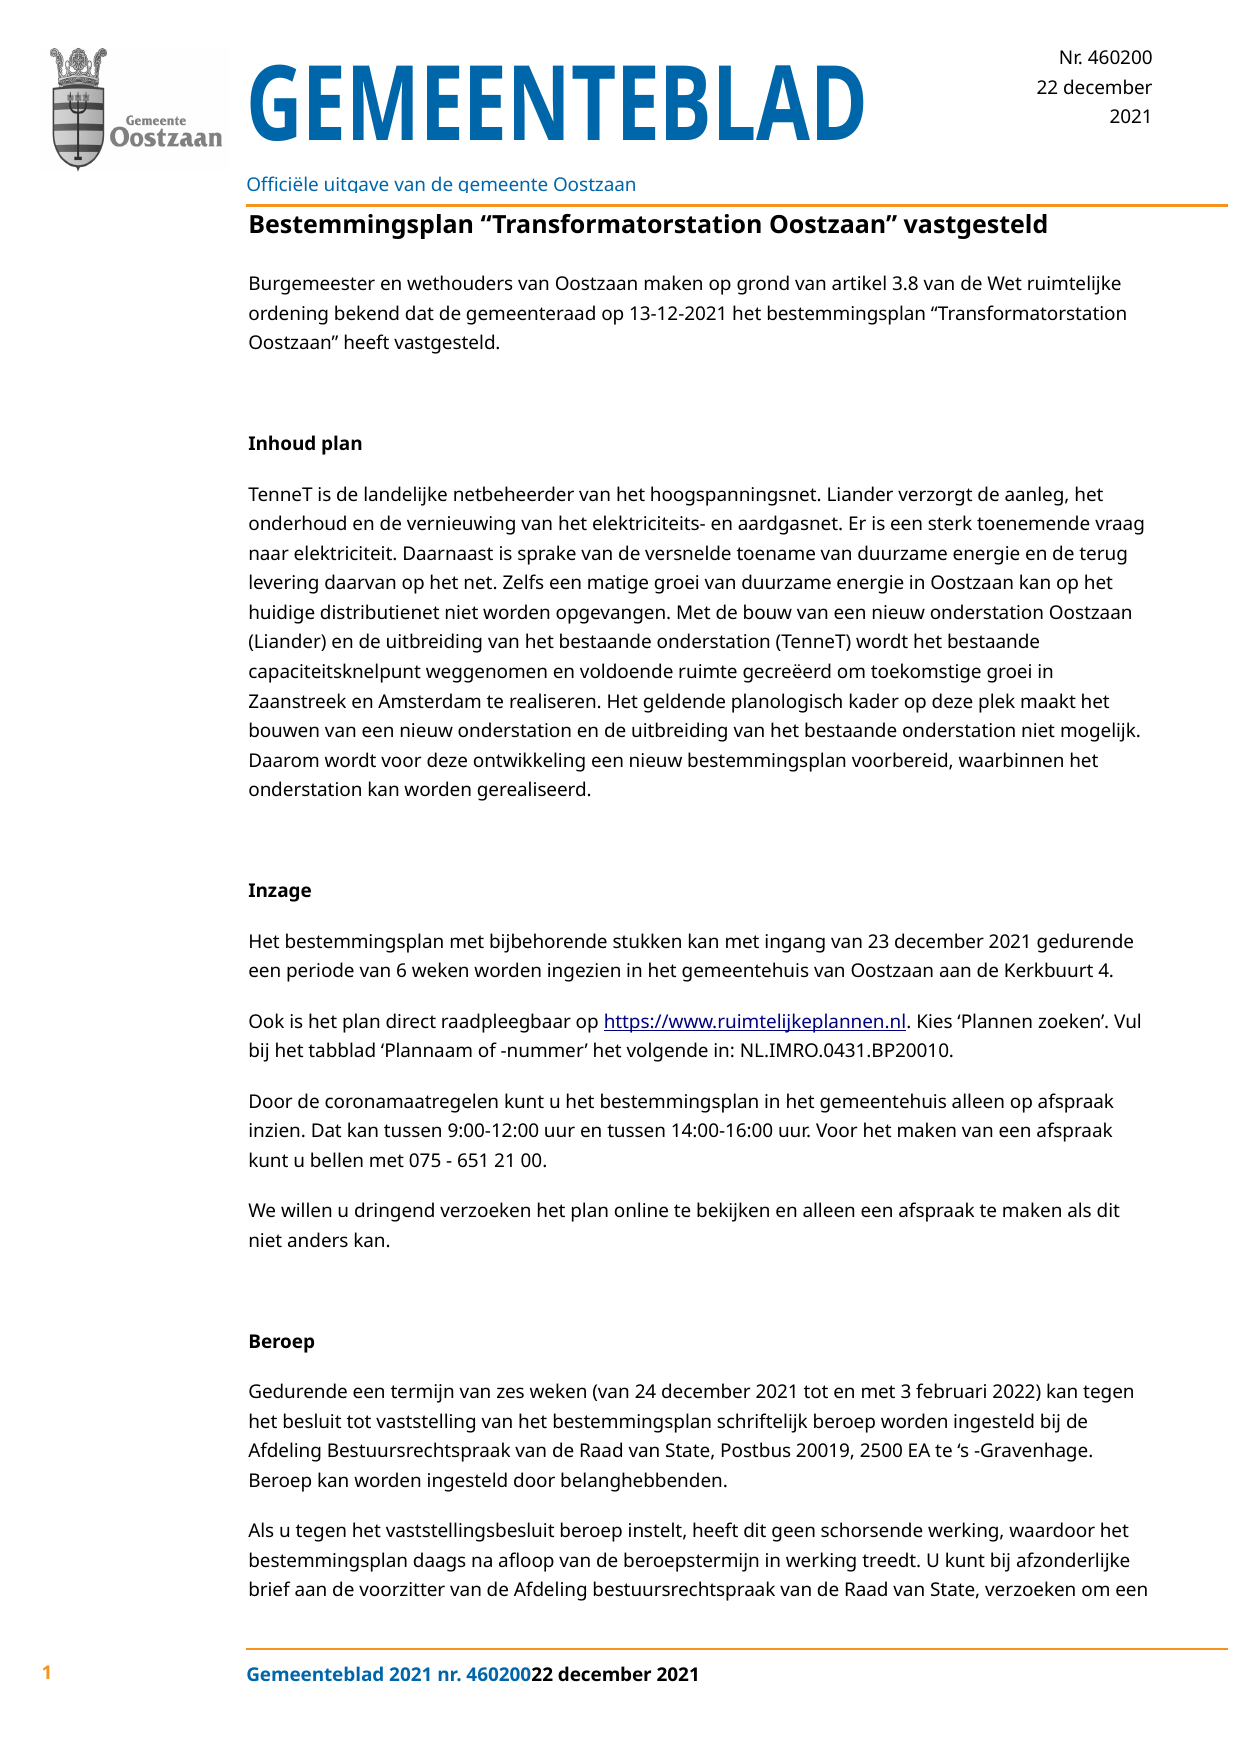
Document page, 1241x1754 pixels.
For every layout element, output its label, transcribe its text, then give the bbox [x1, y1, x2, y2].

text Ook is het plan direct raadpleegbaar op https://www.ruimtelijkeplannen.nl. Kies ‘Plannen zoeken’. Vul bij het tabblad ‘Plannaam of -nummer’ het volgende in: NL.IMRO.0431.BP20010. [248, 1008, 1152, 1063]
text Inzage [248, 877, 1152, 903]
text Beroep [248, 1328, 1152, 1353]
text Gedurende een termijn van zes weken (van 24 december 2021 tot en met 3 februari 2022) kan tegen het besluit tot vaststelling van het bestemmingsplan schriftelijk beroep worden ingesteld bij de Afdeling Bestuursrechtspraak van de Raad van State, Postbus 20019, 2500 EA te ‘s -Gravenhage. Beroep kan worden ingesteld door belanghebbenden. [248, 1378, 1152, 1493]
text Het bestemmingsplan met bijbehorende stukken kan met ingang van 23 december 2021 gedurende een periode van 6 weken worden ingezien in het gemeentehuis van Oostzaan aan de Kerkbuurt 4. [248, 928, 1152, 983]
text Bestemmingsplan “Transformatorstation Oostzaan” vastgesteld [248, 207, 1152, 241]
text TenneT is de landelijke netbeheerder van het hoogspanningsnet. Liander verzorgt de aanleg, het onderhoud en de vernieuwing van het elektriciteits- en aardgasnet. Er is een sterk toenemende vraag naar elektriciteit. Daarnaast is sprake van de versnelde toename van duurzame energie en de terug levering daarvan op het net. Zelfs een matige groei van duurzame energie in Oostzaan kan op het huidige distributienet niet worden opgevangen. Met de bouw van een nieuw onderstation Oostzaan (Liander) en de uitbreiding van het bestaande onderstation (TenneT) wordt het bestaande capaciteitsknelpunt weggenomen en voldoende ruimte gecreëerd om toekomstige groei in Zaanstreek en Amsterdam te realiseren. Het geldende planologisch kader op deze plek maakt het bouwen van een nieuw onderstation en de uitbreiding van het bestaande onderstation niet mogelijk. Daarom wordt voor deze ontwikkeling een nieuw bestemmingsplan voorbereid, waarbinnen het onderstation kan worden gerealiseerd. [248, 481, 1152, 802]
picture [41, 47, 231, 172]
text Door de coronamaatregelen kunt u het bestemmingsplan in het gemeentehuis alleen op afspraak inzien. Dat kan tussen 9:00-12:00 uur en tussen 14:00-16:00 uur. Voor het maken van een afspraak kunt u bellen met 075 - 651 21 00. [248, 1088, 1152, 1173]
text Burgemeester en wethouders van Oostzaan maken op grond van artikel 3.8 van de Wet ruimtelijke ordening bekend dat de gemeenteraad op 13-12-2021 het bestemmingsplan “Transformatorstation Oostzaan” heeft vastgesteld. [248, 270, 1152, 355]
text Inhoud plan [248, 430, 1152, 456]
text We willen u dringend verzoeken het plan online te bekijken en alleen een afspraak te maken als dit niet anders kan. [248, 1197, 1152, 1253]
text Als u tegen het vaststellingsbesluit beroep instelt, heeft dit geen schorsende werking, waardoor het bestemmingsplan daags na afloop van de beroepstermijn in werking treedt. U kunt bij afzonderlijke brief aan de voorzitter van de Afdeling bestuursrechtspraak van de Raad van State, verzoeken om een [248, 1517, 1152, 1602]
